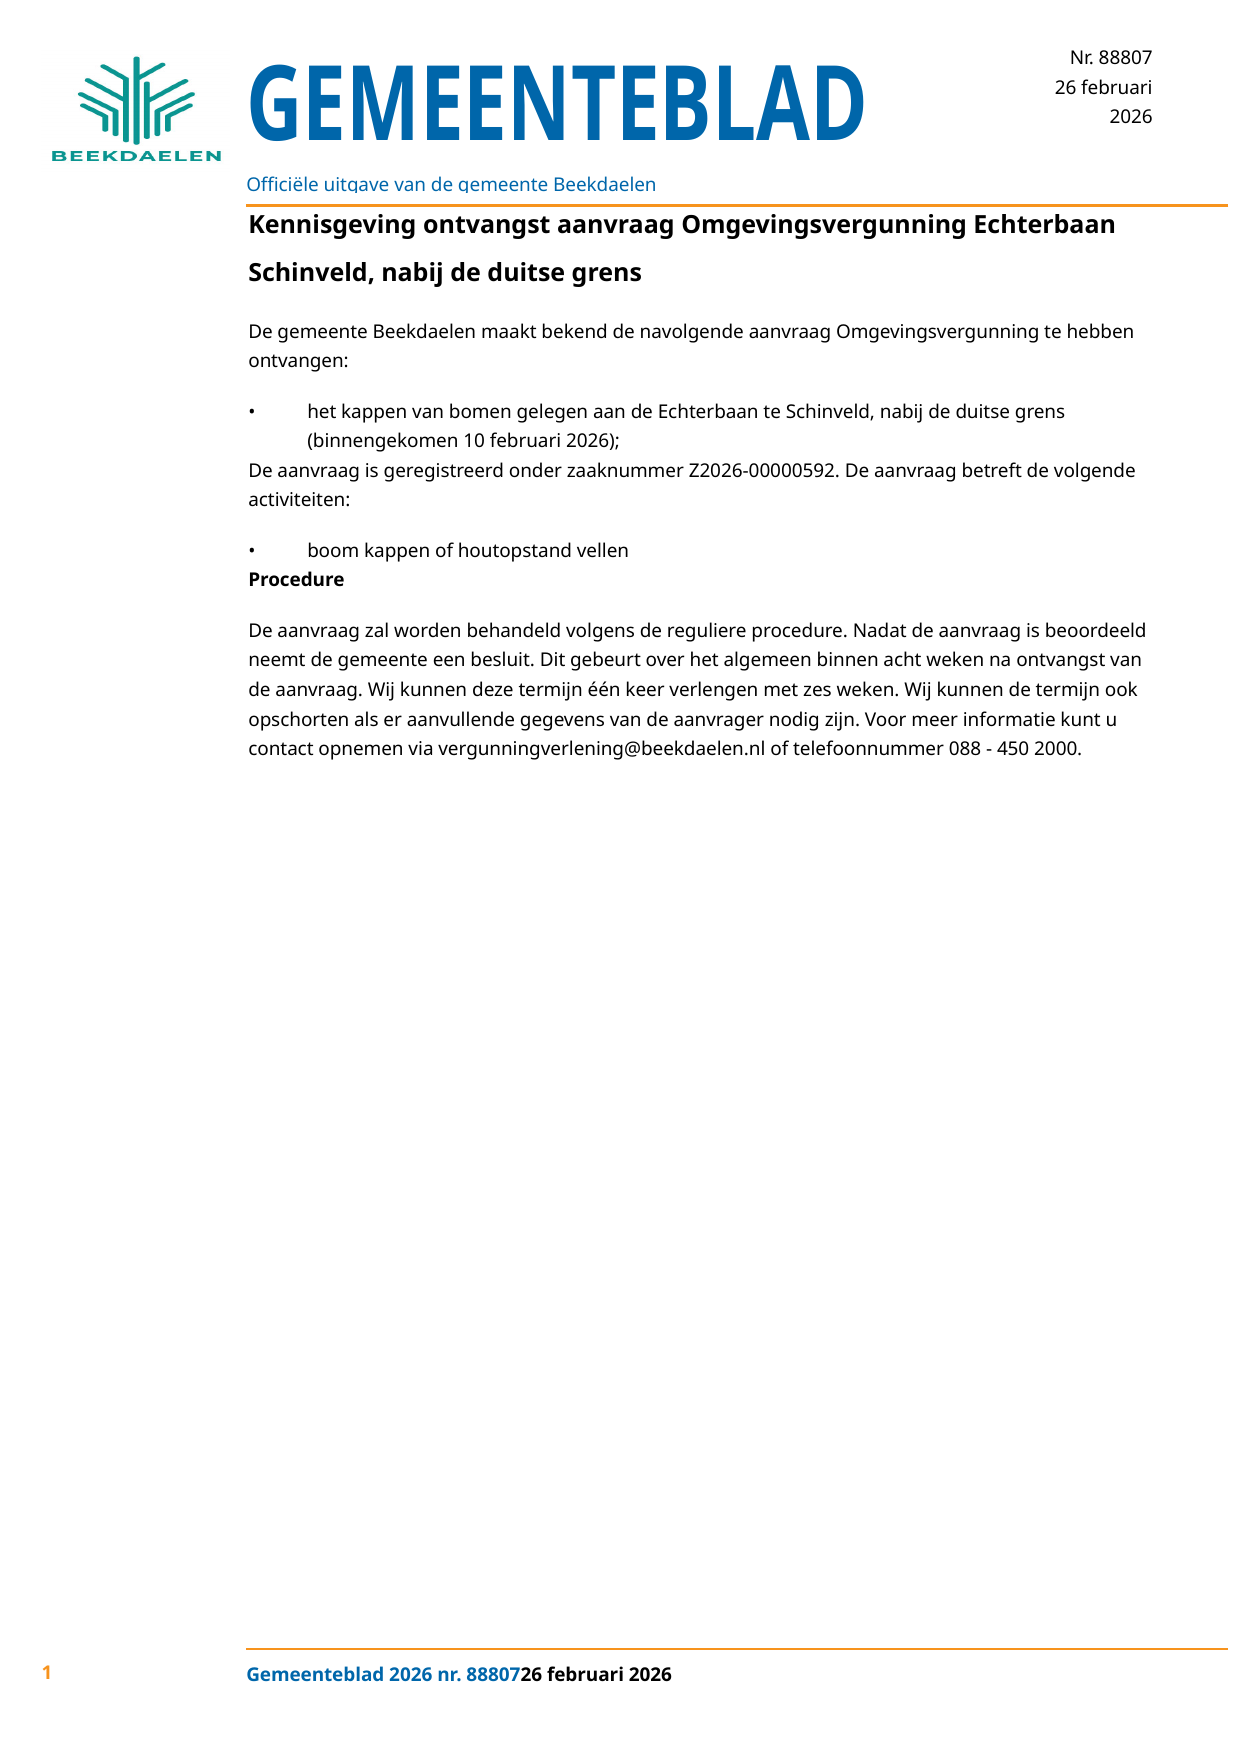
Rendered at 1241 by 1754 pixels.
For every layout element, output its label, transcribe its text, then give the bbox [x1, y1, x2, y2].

list boom kappen of houtopstand vellen [248, 537, 1152, 563]
text Procedure [248, 567, 1152, 592]
text De aanvraag zal worden behandeld volgens de reguliere procedure. Nadat de aanvraag is beoordeeld neemt de gemeente een besluit. Dit gebeurt over het algemeen binnen acht weken na ontvangst van de aanvraag. Wij kunnen deze termijn één keer verlengen met zes weken. Wij kunnen de termijn ook opschorten als er aanvullende gegevens van de aanvrager nodig zijn. Voor meer informatie kunt u contact opnemen via vergunningverlening@beekdaelen.nl of telefoonnummer 088 - 450 2000. [248, 617, 1152, 761]
list het kappen van bomen gelegen aan de Echterbaan te Schinveld, nabij de duitse grens (binnengekomen 10 februari 2026); [248, 398, 1152, 453]
text Kennisgeving ontvangst aanvraag Omgevingsvergunning Echterbaan Schinveld, nabij de duitse grens [248, 207, 1152, 288]
text De gemeente Beekdaelen maakt bekend de navolgende aanvraag Omgevingsvergunning te hebben ontvangen: [248, 318, 1152, 373]
picture [41, 47, 231, 172]
text De aanvraag is geregistreerd onder zaaknummer Z2026-00000592. De aanvraag betreft de volgende activiteiten: [248, 457, 1152, 512]
